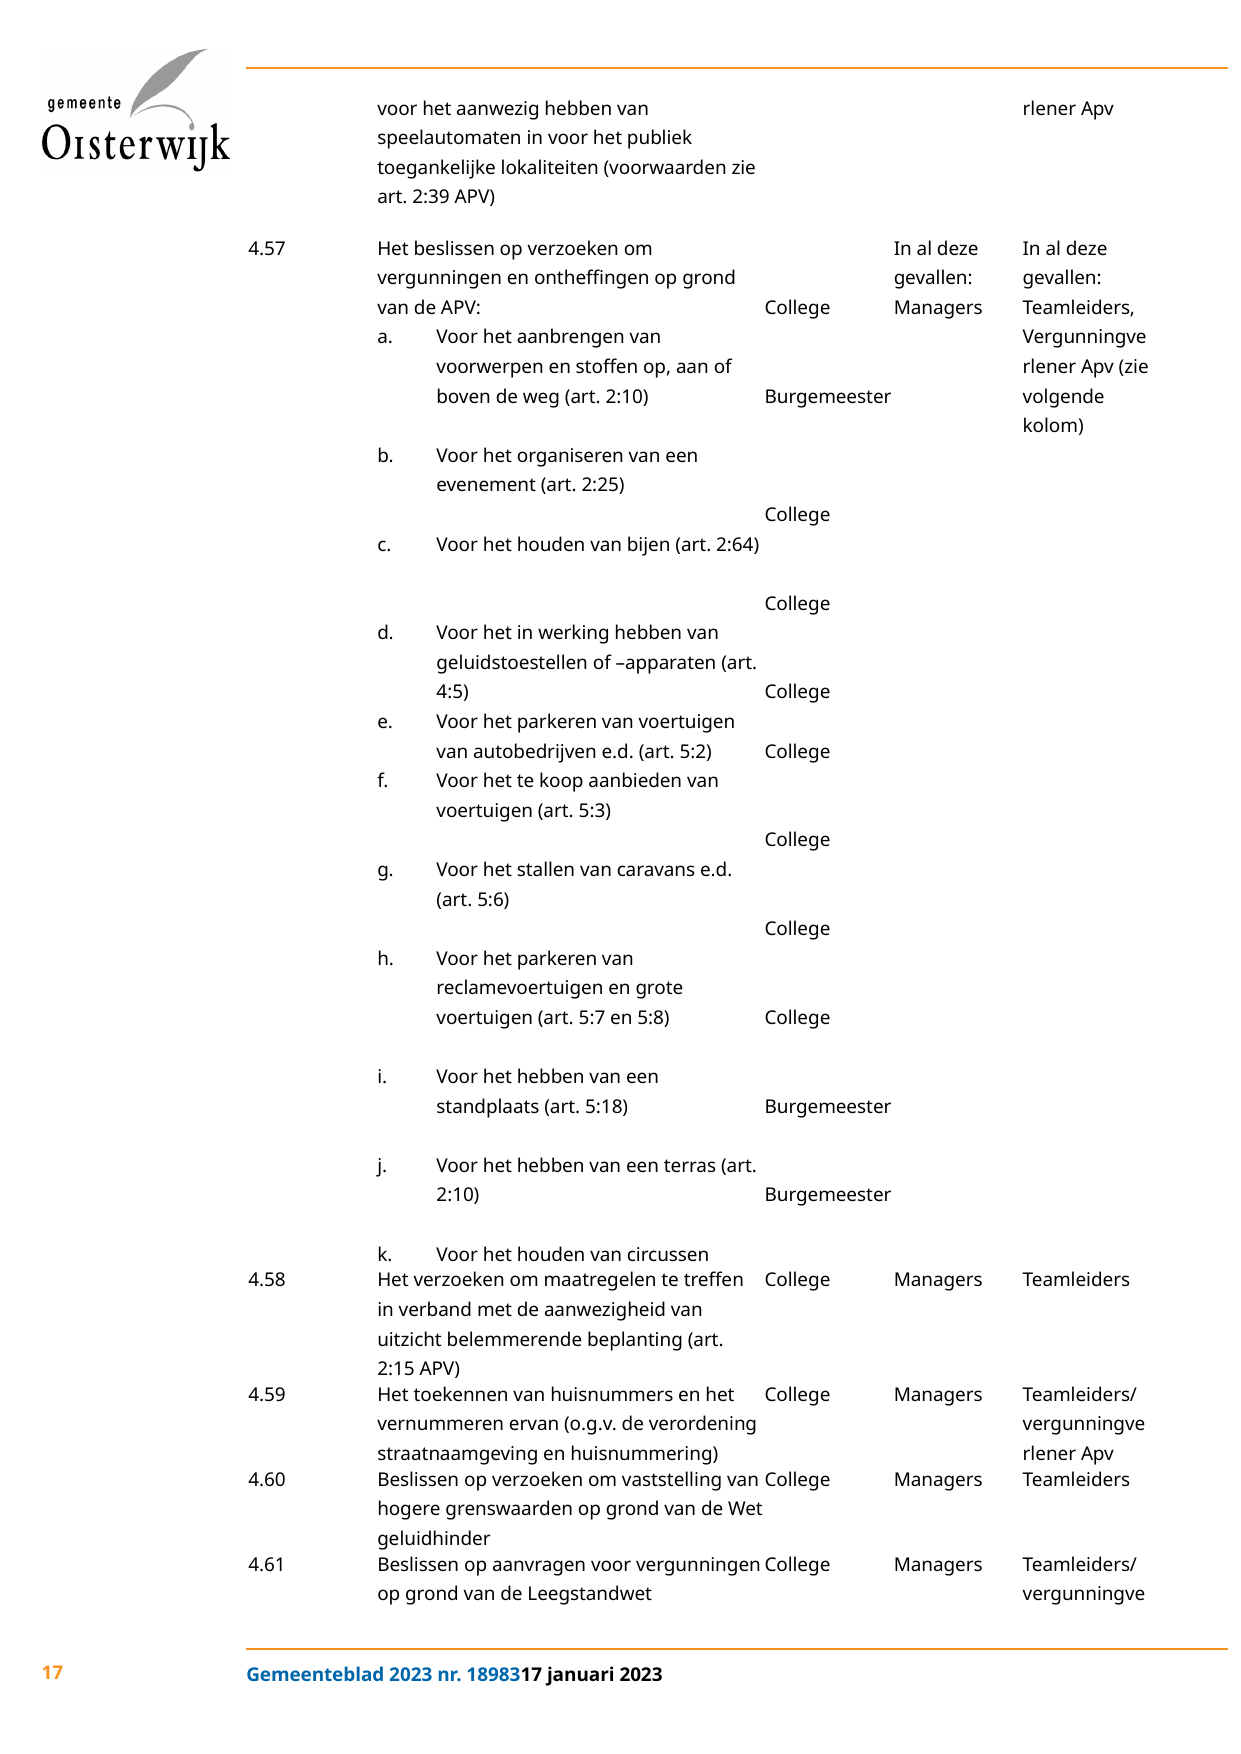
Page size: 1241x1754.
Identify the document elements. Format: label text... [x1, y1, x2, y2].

table_cell College [764, 1466, 893, 1551]
table_cell voor het aanwezig hebben van speelautomaten in voor het publiek toegankelijke lokaliteiten (voorwaarden zie art. 2:39 APV) [377, 95, 764, 209]
table_cell College [764, 1551, 893, 1606]
table_cell In al deze gevallen: Teamleiders, Vergunningverlener Apv (zie volgende kolom) [1023, 235, 1152, 1267]
table_cell Teamleiders [1023, 1267, 1152, 1381]
table_cell [764, 95, 893, 209]
table_cell Managers [894, 1267, 1022, 1381]
table_cell Managers [894, 1466, 1022, 1551]
table_cell Het beslissen op verzoeken om vergunningen en ontheffingen op grond van de APV: Voor het aanbrengen van voorwerpen en stoffen op, aan of boven de weg (art. 2:10) Voor het organiseren van een evenement (art. 2:25) Voor het houden van bijen (art. 2:64) Voor het in werking hebben van geluidstoestellen of –apparaten (art. 4:5) Voor het parkeren van voertuigen van autobedrijven e.d. (art. 5:2) Voor het te koop aanbieden van voertuigen (art. 5:3) Voor het stallen van caravans e.d. (art. 5:6) Voor het parkeren van reclamevoertuigen en grote voertuigen (art. 5:7 en 5:8) Voor het hebben van een standplaats (art. 5:18) Voor het hebben van een terras (art. 2:10) Voor het houden van circussen [377, 235, 764, 1267]
table_cell Het verzoeken om maatregelen te treffen in verband met de aanwezigheid van uitzicht belemmerende beplanting (art. 2:15 APV) [377, 1267, 764, 1381]
table_cell 4.57 [248, 235, 377, 1267]
table_cell Teamleiders [1023, 1466, 1152, 1551]
table_cell College [764, 1381, 893, 1466]
table_cell 4.61 [248, 1551, 377, 1606]
table_cell College [764, 1267, 893, 1381]
picture [41, 47, 231, 172]
table_cell Teamleiders/ vergunningverlener Apv [1023, 1381, 1152, 1466]
table_cell [248, 95, 377, 209]
table_cell [248, 209, 506, 235]
table_cell 4.58 [248, 1267, 377, 1381]
table_cell rlener Apv [1023, 95, 1152, 209]
table_cell 4.59 [248, 1381, 377, 1466]
table_cell Beslissen op aanvragen voor vergunningen op grond van de Leegstandwet [377, 1551, 764, 1606]
table_cell Beslissen op verzoeken om vaststelling van hogere grenswaarden op grond van de Wet geluidhinder [377, 1466, 764, 1551]
table_cell Managers [894, 1381, 1022, 1466]
table_cell Het toekennen van huisnummers en het vernummeren ervan (o.g.v. de verordening straatnaamgeving en huisnummering) [377, 1381, 764, 1466]
table_cell In al deze gevallen: Managers [894, 235, 1022, 1267]
table_cell Managers [894, 1551, 1022, 1606]
table_cell Teamleiders/ vergunningve [1023, 1551, 1152, 1606]
table_cell [894, 95, 1022, 209]
table_cell [506, 209, 1152, 235]
table_cell College Burgemeester College College College College College College College Burgemeester Burgemeester [764, 235, 893, 1267]
table_cell 4.60 [248, 1466, 377, 1551]
